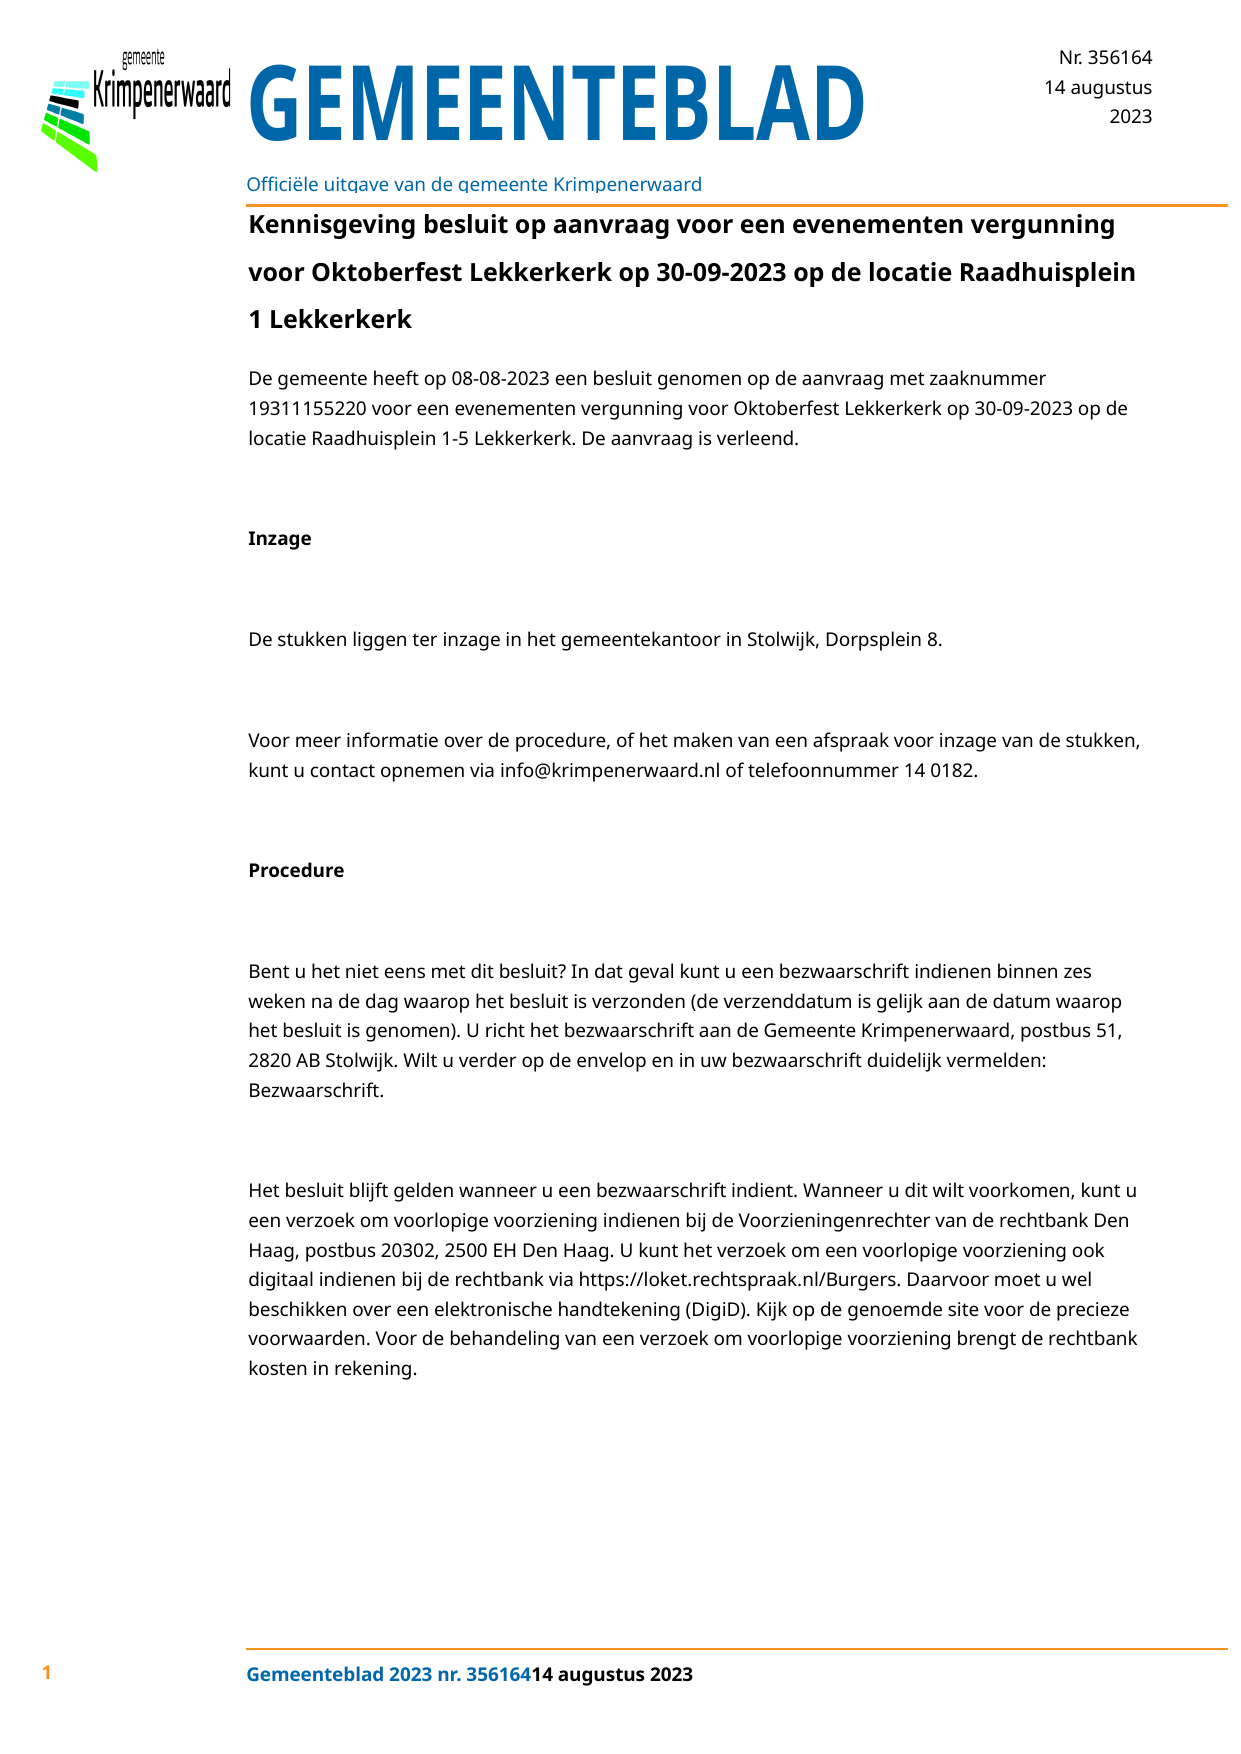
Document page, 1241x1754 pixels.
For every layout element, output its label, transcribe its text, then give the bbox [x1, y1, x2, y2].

text Procedure [248, 858, 1152, 883]
picture [41, 47, 231, 172]
text Voor meer informatie over de procedure, of het maken van een afspraak voor inzage van de stukken, kunt u contact opnemen via info@krimpenerwaard.nl of telefoonnummer 14 0182. [248, 727, 1152, 782]
text Inzage [248, 526, 1152, 551]
text De stukken liggen ter inzage in het gemeentekantoor in Stolwijk, Dorpsplein 8. [248, 626, 1152, 652]
text Kennisgeving besluit op aanvraag voor een evenementen vergunning voor Oktoberfest Lekkerkerk op 30-09-2023 op de locatie Raadhuisplein 1 Lekkerkerk [248, 207, 1152, 336]
text De gemeente heeft op 08-08-2023 een besluit genomen op de aanvraag met zaaknummer 19311155220 voor een evenementen vergunning voor Oktoberfest Lekkerkerk op 30-09-2023 op de locatie Raadhuisplein 1-5 Lekkerkerk. De aanvraag is verleend. [248, 366, 1152, 450]
text Bent u het niet eens met dit besluit? In dat geval kunt u een bezwaarschrift indienen binnen zes weken na de dag waarop het besluit is verzonden (de verzenddatum is gelijk aan de datum waarop het besluit is genomen). U richt het bezwaarschrift aan de Gemeente Krimpenerwaard, postbus 51, 2820 AB Stolwijk. Wilt u verder op de envelop en in uw bezwaarschrift duidelijk vermelden: Bezwaarschrift. [248, 958, 1152, 1102]
text Het besluit blijft gelden wanneer u een bezwaarschrift indient. Wanneer u dit wilt voorkomen, kunt u een verzoek om voorlopige voorziening indienen bij de Voorzieningenrechter van de rechtbank Den Haag, postbus 20302, 2500 EH Den Haag. U kunt het verzoek om een voorlopige voorziening ook digitaal indienen bij de rechtbank via https://loket.rechtspraak.nl/Burgers. Daarvoor moet u wel beschikken over een elektronische handtekening (DigiD). Kijk op de genoemde site voor de precieze voorwaarden. Voor de behandeling van een verzoek om voorlopige voorziening brengt de rechtbank kosten in rekening. [248, 1178, 1152, 1381]
